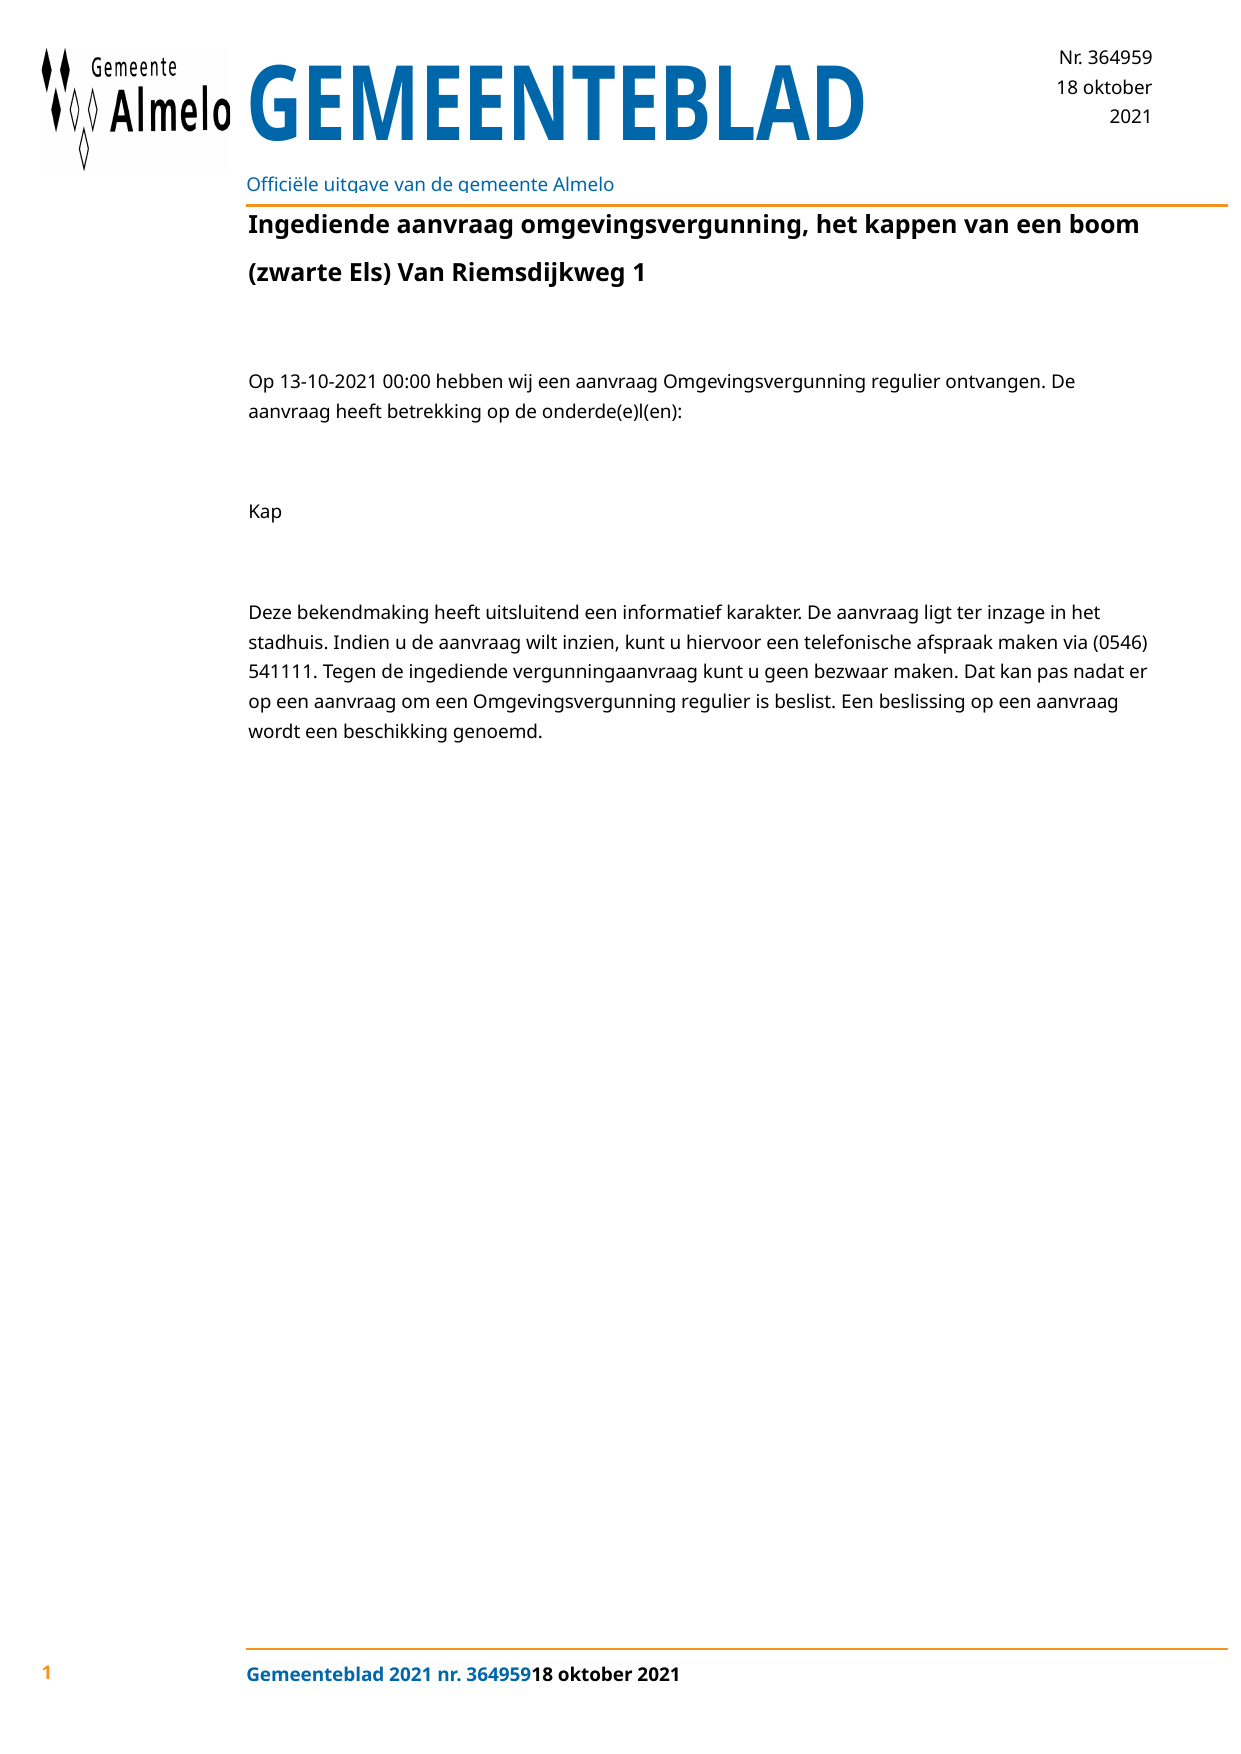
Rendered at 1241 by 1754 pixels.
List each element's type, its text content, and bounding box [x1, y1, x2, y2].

text Kap [248, 499, 1152, 524]
picture [41, 47, 231, 172]
text Deze bekendmaking heeft uitsluitend een informatief karakter. De aanvraag ligt ter inzage in het stadhuis. Indien u de aanvraag wilt inzien, kunt u hiervoor een telefonische afspraak maken via (0546) 541111. Tegen de ingediende vergunningaanvraag kunt u geen bezwaar maken. Dat kan pas nadat er op een aanvraag om een Omgevingsvergunning regulier is beslist. Een beslissing op een aanvraag wordt een beschikking genoemd. [248, 599, 1152, 744]
text Ingediende aanvraag omgevingsvergunning, het kappen van een boom (zwarte Els) Van Riemsdijkweg 1 [248, 207, 1152, 288]
text Op 13-10-2021 00:00 hebben wij een aanvraag Omgevingsvergunning regulier ontvangen. De aanvraag heeft betrekking op de onderde(e)l(en): [248, 368, 1152, 424]
